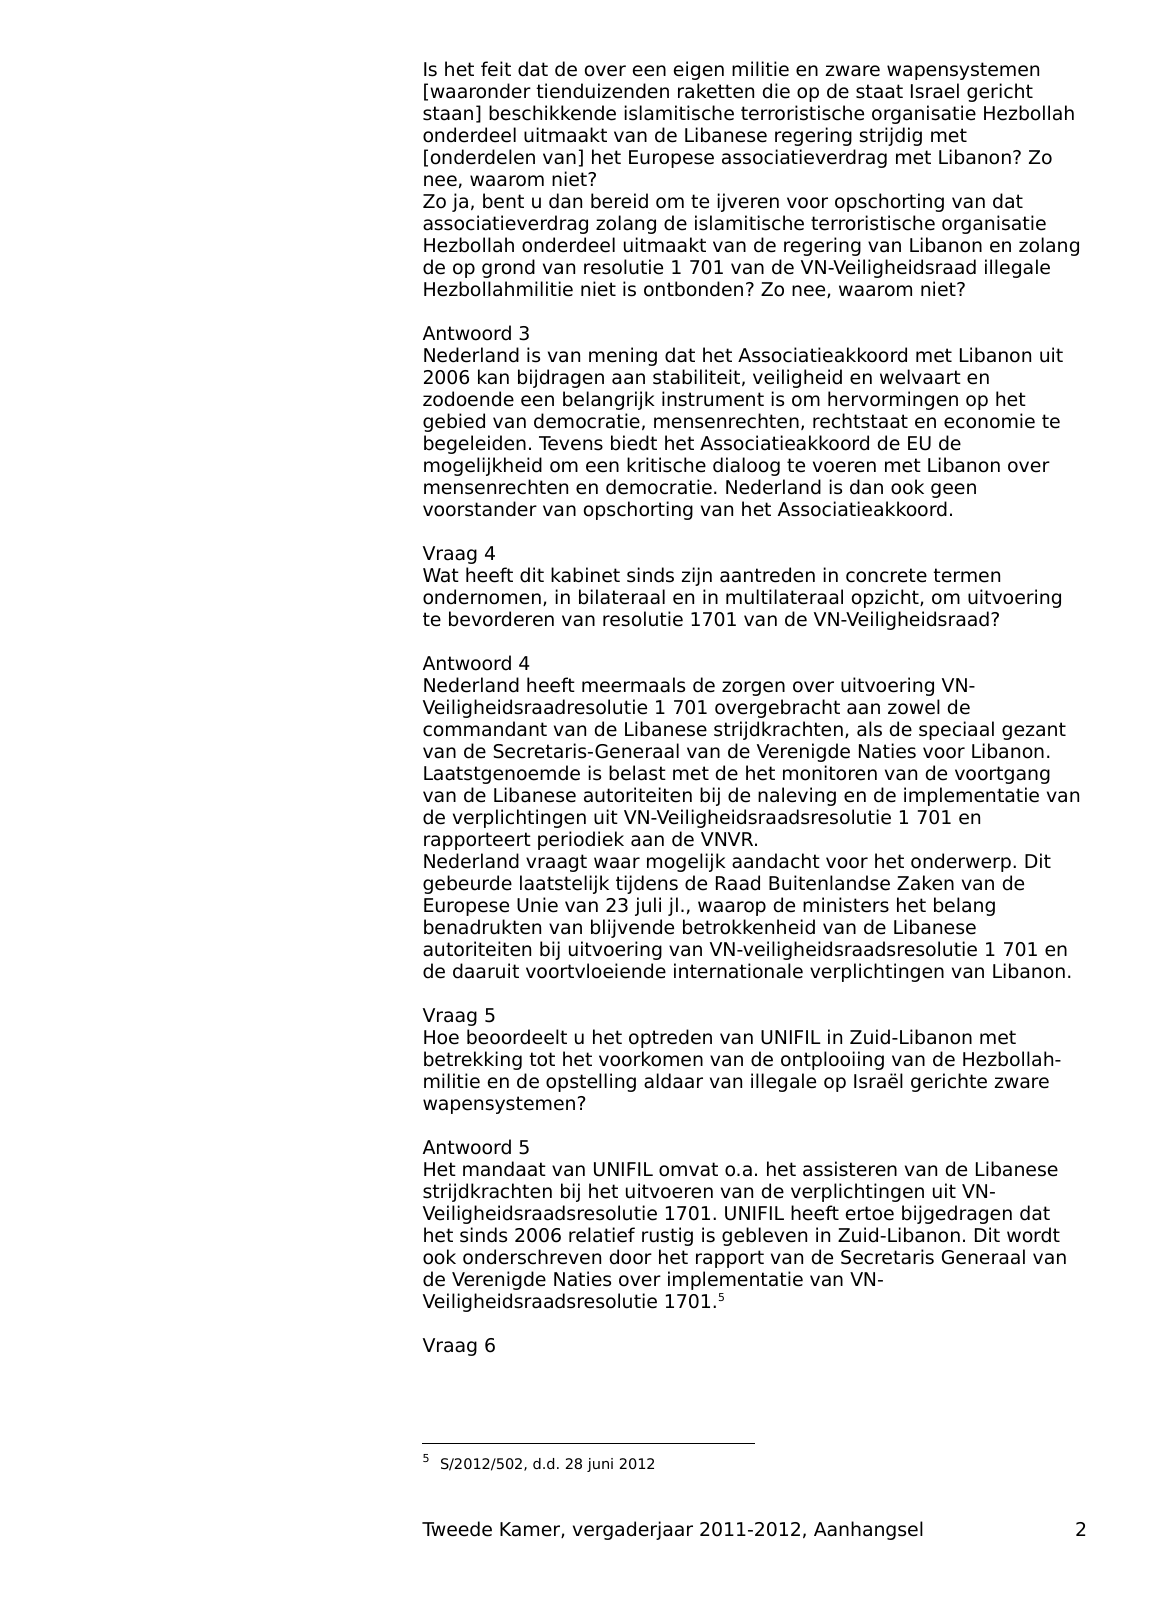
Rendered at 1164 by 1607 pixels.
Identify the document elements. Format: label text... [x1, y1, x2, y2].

text Antwoord 5 [422, 1137, 1087, 1159]
text Nederland vraagt waar mogelijk aandacht voor het onderwerp. Dit gebeurde laatstelijk tijdens de Raad Buitenlandse Zaken van de Europese Unie van 23 juli jl., waarop de ministers het belang benadrukten van blijvende betrokkenheid van de Libanese autoriteiten bij uitvoering van VN-veiligheidsraadsresolutie 1 701 en de daaruit voortvloeiende internationale verplichtingen van Libanon. [422, 851, 1087, 983]
text Nederland is van mening dat het Associatieakkoord met Libanon uit 2006 kan bijdragen aan stabiliteit, veiligheid en welvaart en zodoende een belangrijk instrument is om hervormingen op het gebied van democratie, mensenrechten, rechtstaat en economie te begeleiden. Tevens biedt het Associatieakkoord de EU de mogelijkheid om een kritische dialoog te voeren met Libanon over mensenrechten en democratie. Nederland is dan ook geen voorstander van opschorting van het Associatieakkoord. [422, 345, 1087, 521]
text Nederland heeft meermaals de zorgen over uitvoering VN-Veiligheidsraadresolutie 1 701 overgebracht aan zowel de commandant van de Libanese strijdkrachten, als de speciaal gezant van de Secretaris-Generaal van de Verenigde Naties voor Libanon. Laatstgenoemde is belast met de het monitoren van de voortgang van de Libanese autoriteiten bij de naleving en de implementatie van de verplichtingen uit VN-Veiligheidsraadsresolutie 1 701 en rapporteert periodiek aan de VNVR. [422, 675, 1087, 851]
text Antwoord 4 [422, 653, 1087, 675]
text Hoe beoordeelt u het optreden van UNIFIL in Zuid-Libanon met betrekking tot het voorkomen van de ontplooiing van de Hezbollah-militie en de opstelling aldaar van illegale op Israël gerichte zware wapensystemen? [422, 1027, 1087, 1115]
text Het mandaat van UNIFIL omvat o.a. het assisteren van de Libanese strijdkrachten bij het uitvoeren van de verplichtingen uit VN-Veiligheidsraadsresolutie 1701. UNIFIL heeft ertoe bijgedragen dat het sinds 2006 relatief rustig is gebleven in Zuid-Libanon. Dit wordt ook onderschreven door het rapport van de Secretaris Generaal van de Verenigde Naties over implementatie van VN-Veiligheidsraadsresolutie 1701. [422, 1159, 1087, 1313]
text Vraag 5 [422, 1005, 1087, 1027]
text Zo ja, bent u dan bereid om te ijveren voor opschorting van dat associatieverdrag zolang de islamitische terroristische organisatie Hezbollah onderdeel uitmaakt van de regering van Libanon en zolang de op grond van resolutie 1 701 van de VN-Veiligheidsraad illegale Hezbollahmilitie niet is ontbonden? Zo nee, waarom niet? [422, 191, 1087, 301]
text Is het feit dat de over een eigen militie en zware wapensystemen [waaronder tienduizenden raketten die op de staat Israel gericht staan] beschikkende islamitische terroristische organisatie Hezbollah onderdeel uitmaakt van de Libanese regering strijdig met [onderdelen van] het Europese associatieverdrag met Libanon? Zo nee, waarom niet? [422, 59, 1087, 191]
text Vraag 6 [422, 1335, 1087, 1357]
text Wat heeft dit kabinet sinds zijn aantreden in concrete termen ondernomen, in bilateraal en in multilateraal opzicht, om uitvoering te bevorderen van resolutie 1701 van de VN-Veiligheidsraad? [422, 565, 1087, 631]
text Antwoord 3 [422, 323, 1087, 345]
text Vraag 4 [422, 543, 1087, 565]
text S/2012/502, d.d. 28 juni 2012 [422, 1452, 1087, 1474]
